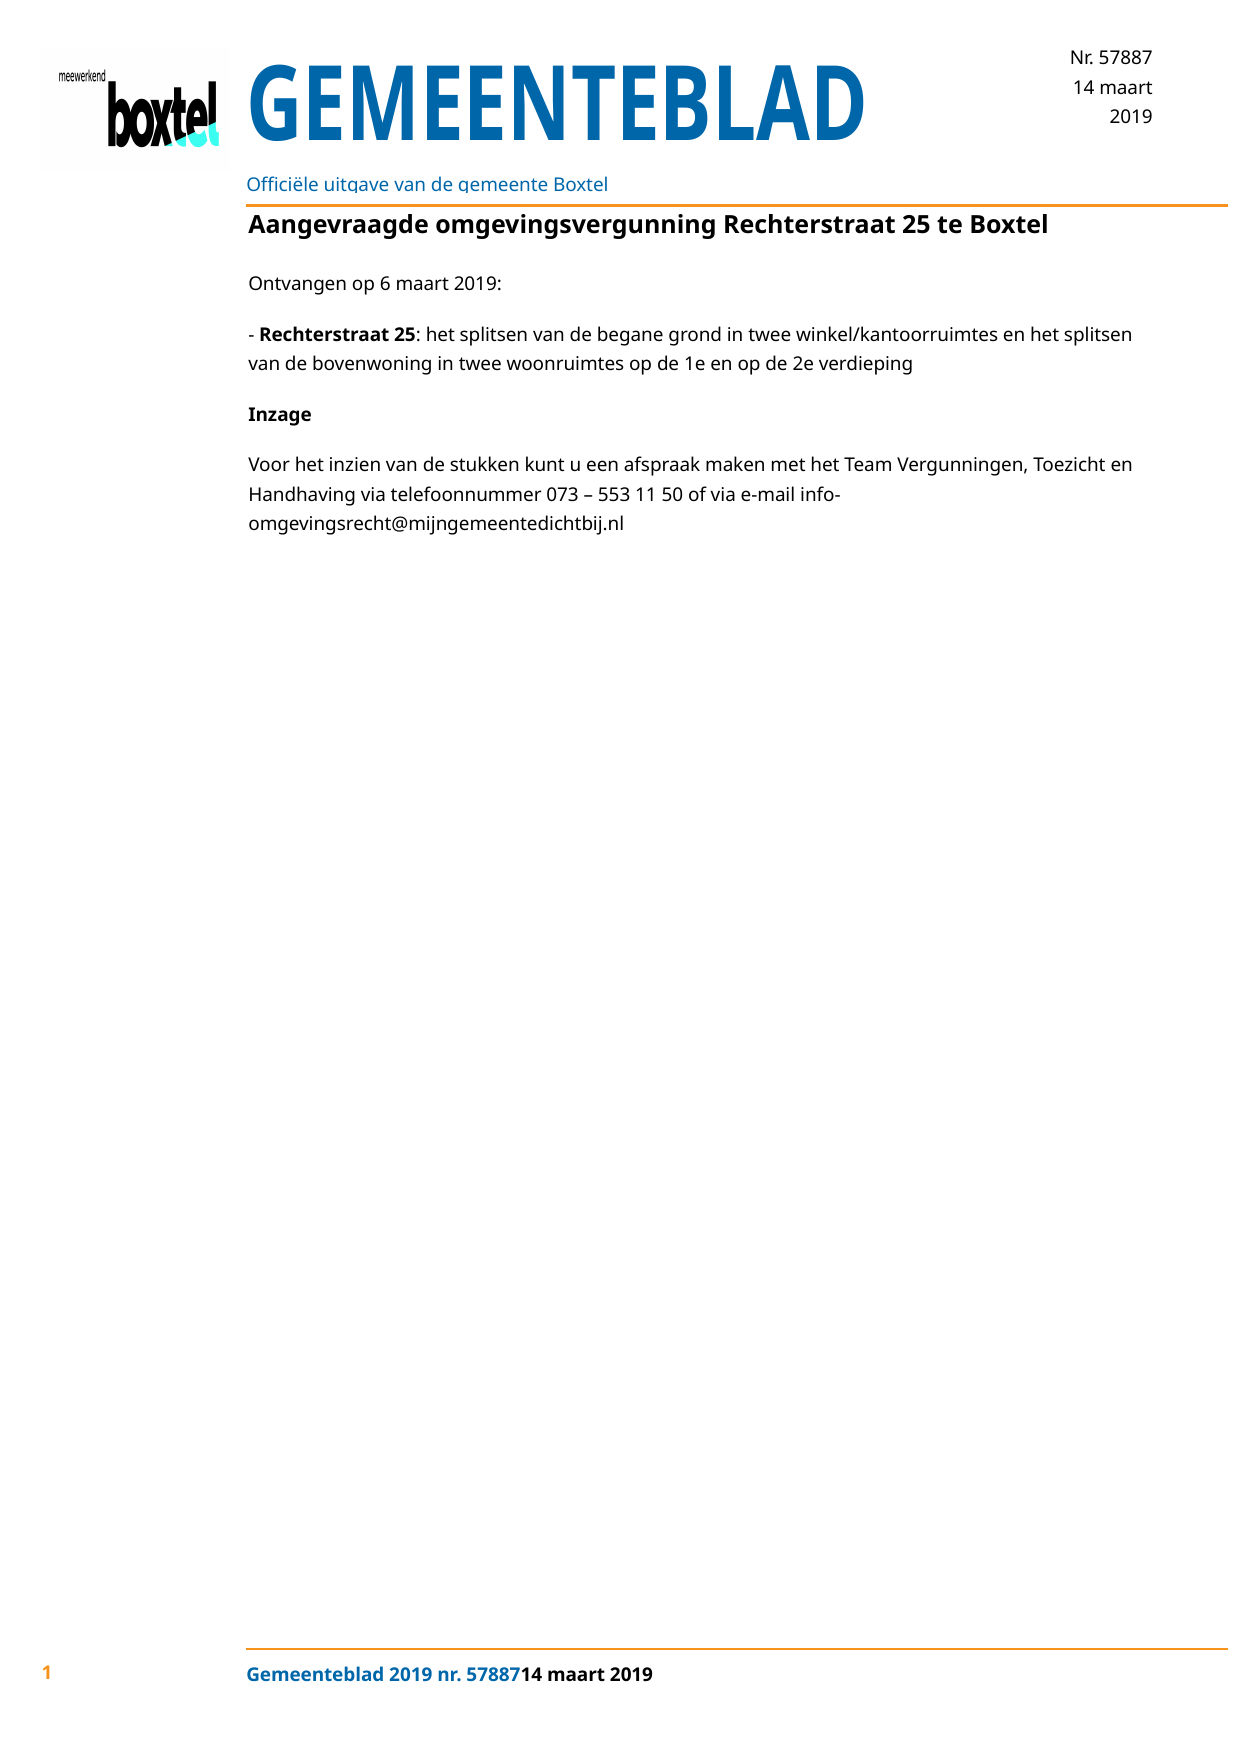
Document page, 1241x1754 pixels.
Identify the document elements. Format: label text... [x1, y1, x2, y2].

text - Rechterstraat 25: het splitsen van de begane grond in twee winkel/kantoorruimtes en het splitsen van de bovenwoning in twee woonruimtes op de 1e en op de 2e verdieping [248, 321, 1152, 376]
text Voor het inzien van de stukken kunt u een afspraak maken met het Team Vergunningen, Toezicht en Handhaving via telefoonnummer 073 – 553 11 50 of via e-mail info-omgevingsrecht@mijngemeentedichtbij.nl [248, 451, 1152, 536]
text Ontvangen op 6 maart 2019: [248, 270, 1152, 296]
text Inzage [248, 401, 1152, 426]
text Aangevraagde omgevingsvergunning Rechterstraat 25 te Boxtel [248, 207, 1152, 241]
picture [41, 47, 231, 172]
